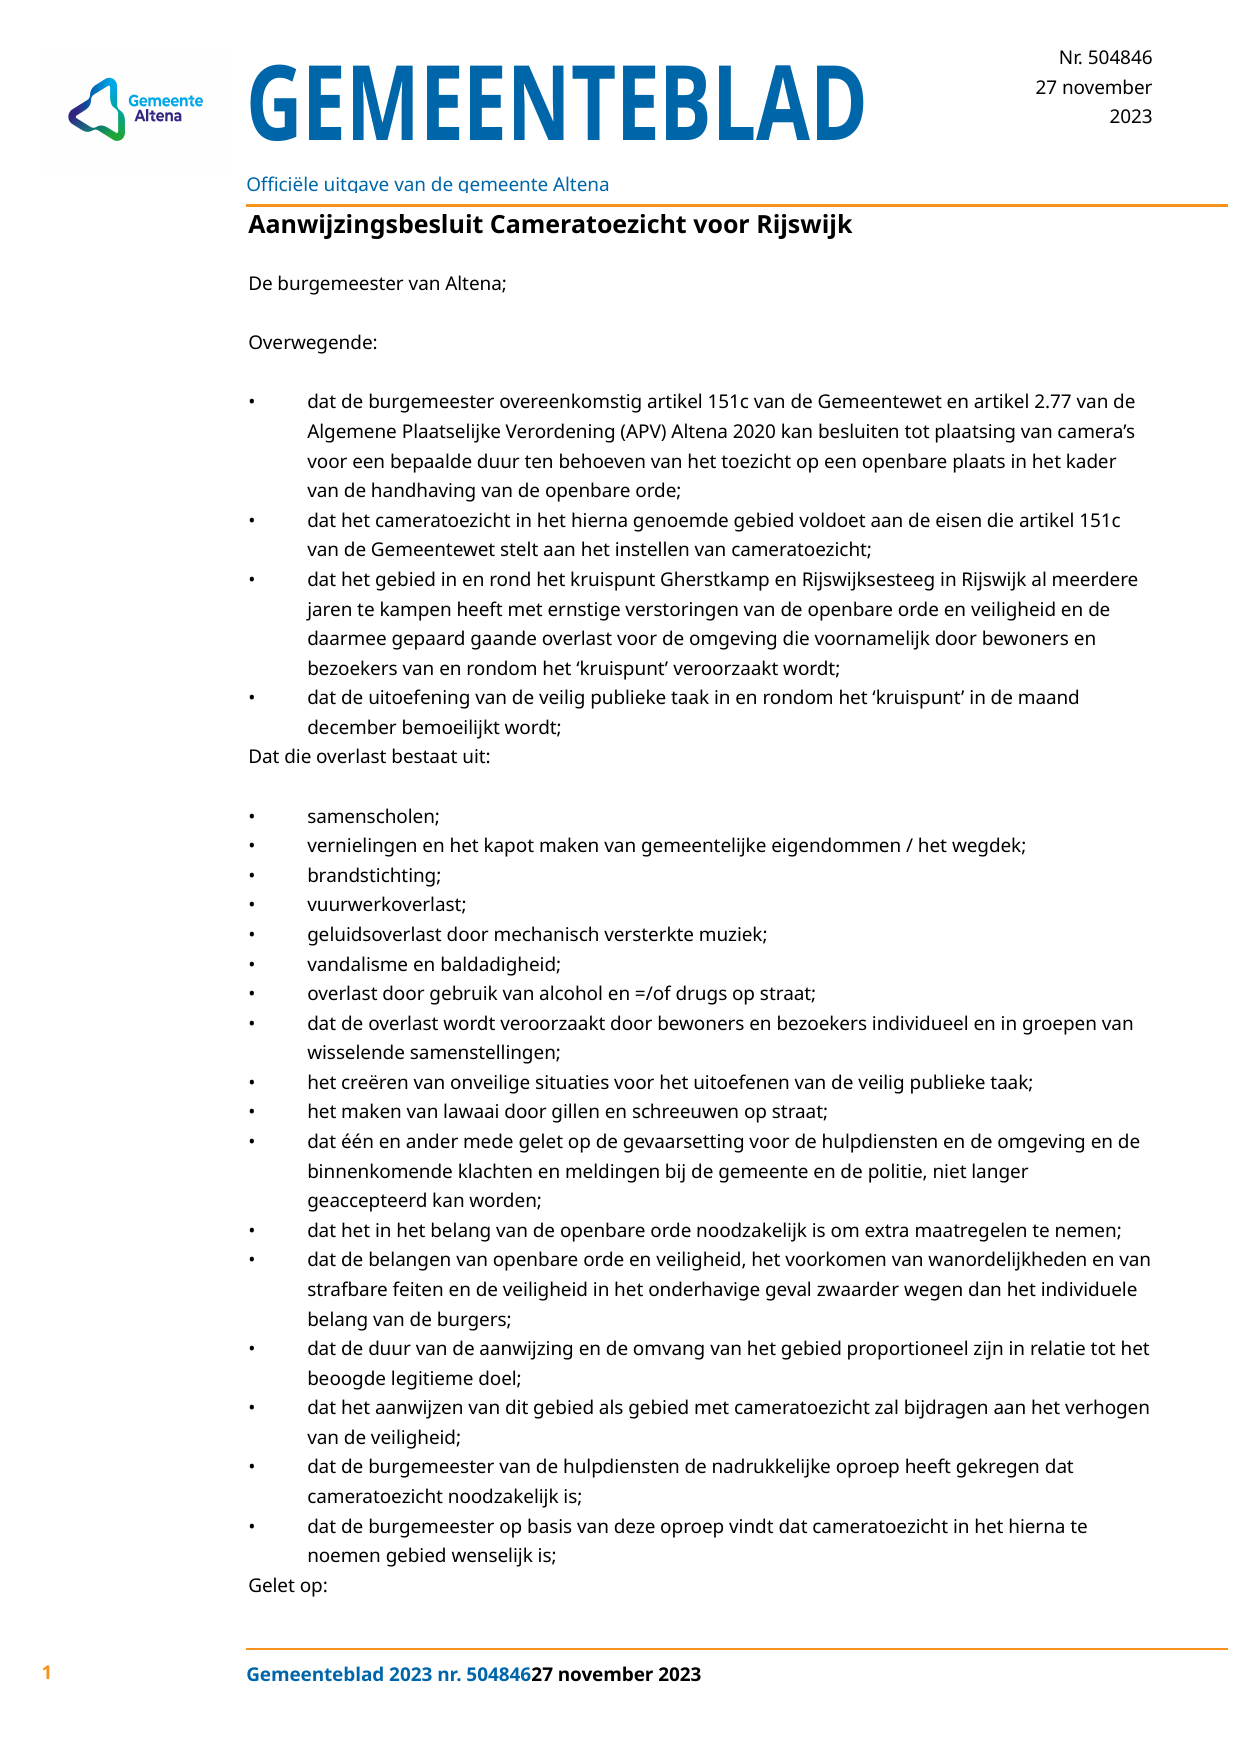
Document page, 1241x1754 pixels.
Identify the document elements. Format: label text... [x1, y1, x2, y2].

list dat het gebied in en rond het kruispunt Gherstkamp en Rijswijksesteeg in Rijswijk al meerdere jaren te kampen heeft met ernstige verstoringen van de openbare orde en veiligheid en de daarmee gepaard gaande overlast voor de omgeving die voornamelijk door bewoners en bezoekers van en rondom het ‘kruispunt’ veroorzaakt wordt; [248, 566, 1152, 681]
list dat het aanwijzen van dit gebied als gebied met cameratoezicht zal bijdragen aan het verhogen van de veiligheid; [248, 1394, 1152, 1450]
list dat de overlast wordt veroorzaakt door bewoners en bezoekers individueel en in groepen van wisselende samenstellingen; [248, 1010, 1152, 1065]
list het maken van lawaai door gillen en schreeuwen op straat; [248, 1099, 1152, 1124]
text Aanwijzingsbesluit Cameratoezicht voor Rijswijk [248, 207, 1152, 241]
list dat de uitoefening van de veilig publieke taak in en rondom het ‘kruispunt’ in de maand december bemoeilijkt wordt; [248, 684, 1152, 740]
list geluidsoverlast door mechanisch versterkte muziek; [248, 921, 1152, 947]
list dat de duur van de aanwijzing en de omvang van het gebied proportioneel zijn in relatie tot het beoogde legitieme doel; [248, 1335, 1152, 1391]
list brandstichting; [248, 862, 1152, 888]
list dat de burgemeester op basis van deze oproep vindt dat cameratoezicht in het hierna te noemen gebied wenselijk is; [248, 1513, 1152, 1568]
list dat de burgemeester overeenkomstig artikel 151c van de Gemeentewet en artikel 2.77 van de Algemene Plaatselijke Verordening (APV) Altena 2020 kan besluiten tot plaatsing van camera’s voor een bepaalde duur ten behoeven van het toezicht op een openbare plaats in het kader van de handhaving van de openbare orde; [248, 389, 1152, 503]
list dat het cameratoezicht in het hierna genoemde gebied voldoet aan de eisen die artikel 151c van de Gemeentewet stelt aan het instellen van cameratoezicht; [248, 507, 1152, 562]
text Dat die overlast bestaat uit: [248, 744, 1152, 769]
list dat de belangen van openbare orde en veiligheid, het voorkomen van wanordelijkheden en van strafbare feiten en de veiligheid in het onderhavige geval zwaarder wegen dan het individuele belang van de burgers; [248, 1247, 1152, 1331]
text De burgemeester van Altena; [248, 270, 1152, 296]
list het creëren van onveilige situaties voor het uitoefenen van de veilig publieke taak; [248, 1069, 1152, 1095]
list dat één en ander mede gelet op de gevaarsetting voor de hulpdiensten en de omgeving en de binnenkomende klachten en meldingen bij de gemeente en de politie, niet langer geaccepteerd kan worden; [248, 1128, 1152, 1213]
text Overwegende: [248, 329, 1152, 355]
list dat de burgemeester van de hulpdiensten de nadrukkelijke oproep heeft gekregen dat cameratoezicht noodzakelijk is; [248, 1454, 1152, 1509]
picture [41, 47, 231, 172]
text Gelet op: [248, 1572, 1152, 1598]
list samenscholen; [248, 803, 1152, 828]
list vernielingen en het kapot maken van gemeentelijke eigendommen / het wegdek; [248, 832, 1152, 858]
list overlast door gebruik van alcohol en =/of drugs op straat; [248, 980, 1152, 1006]
list vandalisme en baldadigheid; [248, 951, 1152, 976]
list dat het in het belang van de openbare orde noodzakelijk is om extra maatregelen te nemen; [248, 1217, 1152, 1243]
list vuurwerkoverlast; [248, 892, 1152, 917]
